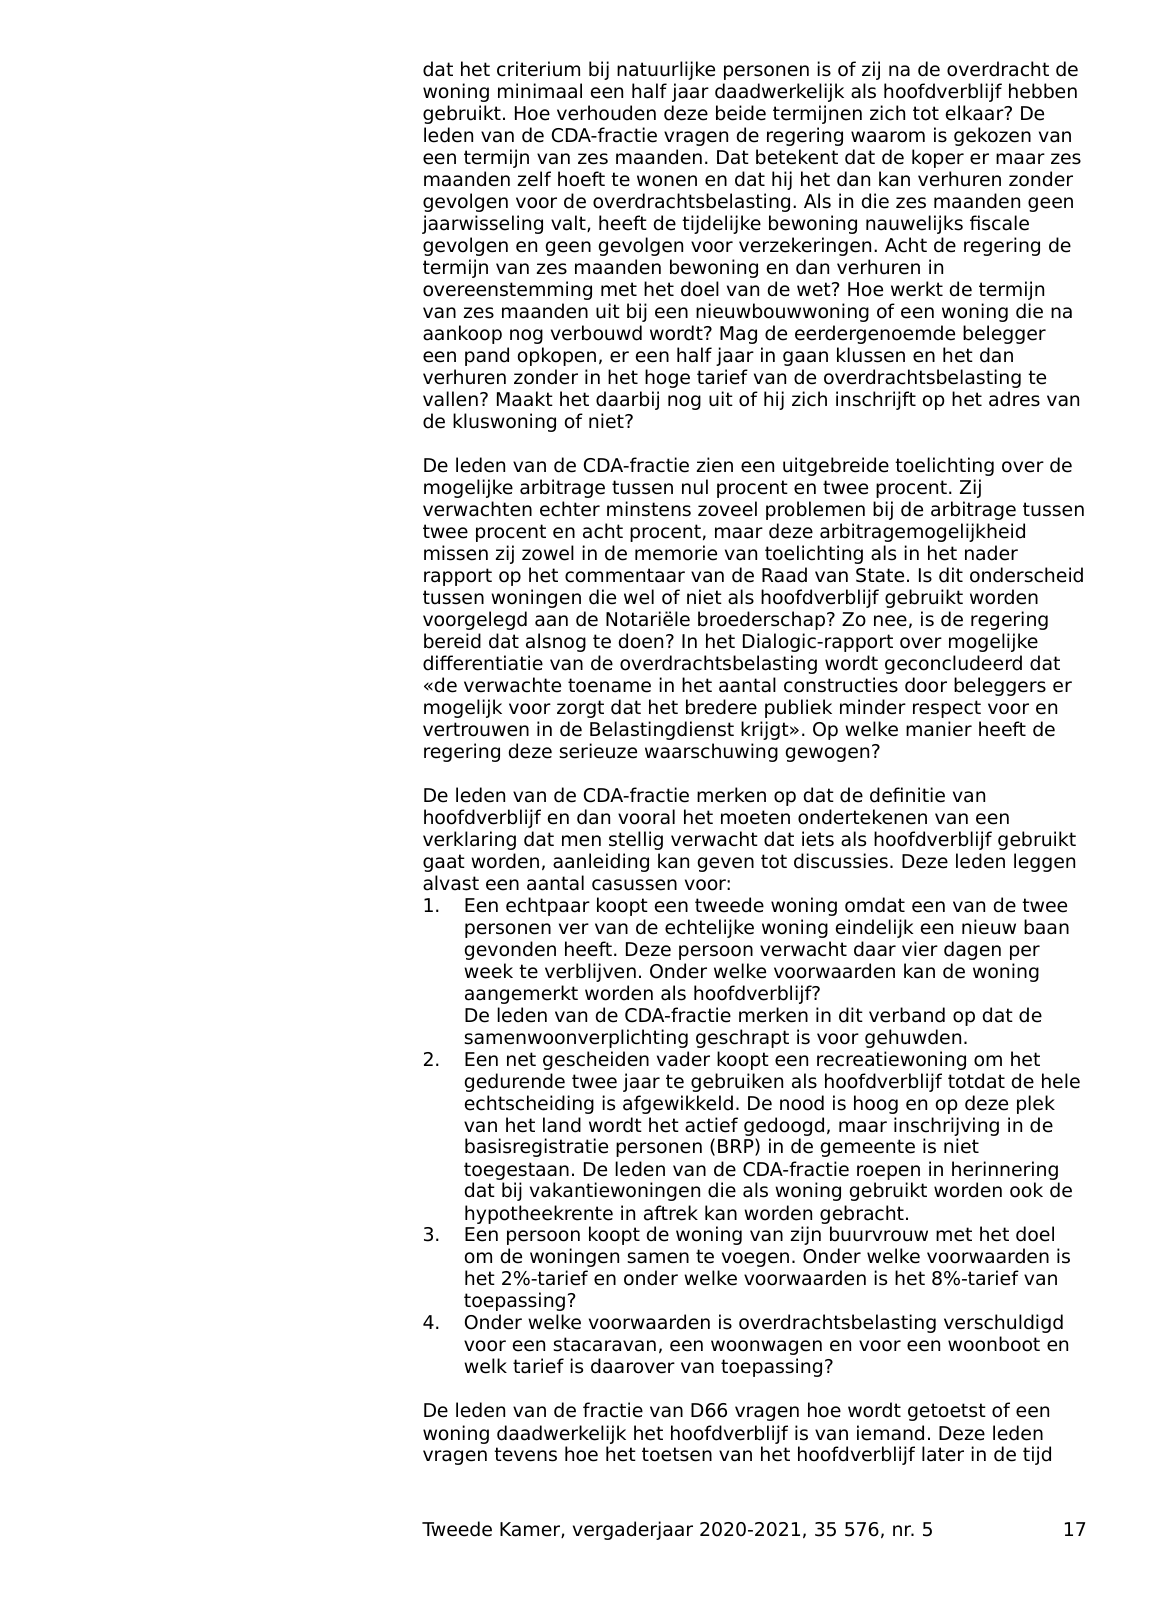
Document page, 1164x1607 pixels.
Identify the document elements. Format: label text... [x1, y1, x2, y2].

text De leden van de fractie van D66 vragen hoe wordt getoetst of een woning daadwerkelijk het hoofdverblijf is van iemand. Deze leden vragen tevens hoe het toetsen van het hoofdverblijf later in de tijd [422, 1400, 1087, 1466]
text De leden van de CDA-fractie zien een uitgebreide toelichting over de mogelijke arbitrage tussen nul procent en twee procent. Zij verwachten echter minstens zoveel problemen bij de arbitrage tussen twee procent en acht procent, maar deze arbitragemogelijkheid missen zij zowel in de memorie van toelichting als in het nader rapport op het commentaar van de Raad van State. Is dit onderscheid tussen woningen die wel of niet als hoofdverblijf gebruikt worden voorgelegd aan de Notariële broederschap? Zo nee, is de regering bereid dat alsnog te doen? In het Dialogic-rapport over mogelijke differentiatie van de overdrachtsbelasting wordt geconcludeerd dat «de verwachte toename in het aantal constructies door beleggers er mogelijk voor zorgt dat het bredere publiek minder respect voor en vertrouwen in de Belastingdienst krijgt». Op welke manier heeft de regering deze serieuze waarschuwing gewogen? [422, 455, 1087, 763]
text De leden van de CDA-fractie merken op dat de definitie van hoofdverblijf en dan vooral het moeten ondertekenen van een verklaring dat men stellig verwacht dat iets als hoofdverblijf gebruikt gaat worden, aanleiding kan geven tot discussies. Deze leden leggen alvast een aantal casussen voor: [422, 785, 1087, 895]
text dat het criterium bij natuurlijke personen is of zij na de overdracht de woning minimaal een half jaar daadwerkelijk als hoofdverblijf hebben gebruikt. Hoe verhouden deze beide termijnen zich tot elkaar? De leden van de CDA-fractie vragen de regering waarom is gekozen van een termijn van zes maanden. Dat betekent dat de koper er maar zes maanden zelf hoeft te wonen en dat hij het dan kan verhuren zonder gevolgen voor de overdrachtsbelasting. Als in die zes maanden geen jaarwisseling valt, heeft de tijdelijke bewoning nauwelijks fiscale gevolgen en geen gevolgen voor verzekeringen. Acht de regering de termijn van zes maanden bewoning en dan verhuren in overeenstemming met het doel van de wet? Hoe werkt de termijn van zes maanden uit bij een nieuwbouwwoning of een woning die na aankoop nog verbouwd wordt? Mag de eerdergenoemde belegger een pand opkopen, er een half jaar in gaan klussen en het dan verhuren zonder in het hoge tarief van de overdrachtsbelasting te vallen? Maakt het daarbij nog uit of hij zich inschrijft op het adres van de kluswoning of niet? [422, 59, 1087, 433]
text De leden van de CDA-fractie merken in dit verband op dat de samenwoonverplichting geschrapt is voor gehuwden. [464, 1004, 1087, 1048]
text 4. Onder welke voorwaarden is overdrachtsbelasting verschuldigd voor een stacaravan, een woonwagen en voor een woonboot en welk tarief is daarover van toepassing? [422, 1312, 1087, 1378]
text 2. Een net gescheiden vader koopt een recreatiewoning om het gedurende twee jaar te gebruiken als hoofdverblijf totdat de hele echtscheiding is afgewikkeld. De nood is hoog en op deze plek van het land wordt het actief gedoogd, maar inschrijving in de basisregistratie personen (BRP) in de gemeente is niet toegestaan. De leden van de CDA-fractie roepen in herinnering dat bij vakantiewoningen die als woning gebruikt worden ook de hypotheekrente in aftrek kan worden gebracht. [422, 1048, 1087, 1224]
text 3. Een persoon koopt de woning van zijn buurvrouw met het doel om de woningen samen te voegen. Onder welke voorwaarden is het 2%-tarief en onder welke voorwaarden is het 8%-tarief van toepassing? [422, 1224, 1087, 1312]
text 1. Een echtpaar koopt een tweede woning omdat een van de twee personen ver van de echtelijke woning eindelijk een nieuw baan gevonden heeft. Deze persoon verwacht daar vier dagen per week te verblijven. Onder welke voorwaarden kan de woning aangemerkt worden als hoofdverblijf? [422, 895, 1087, 1004]
